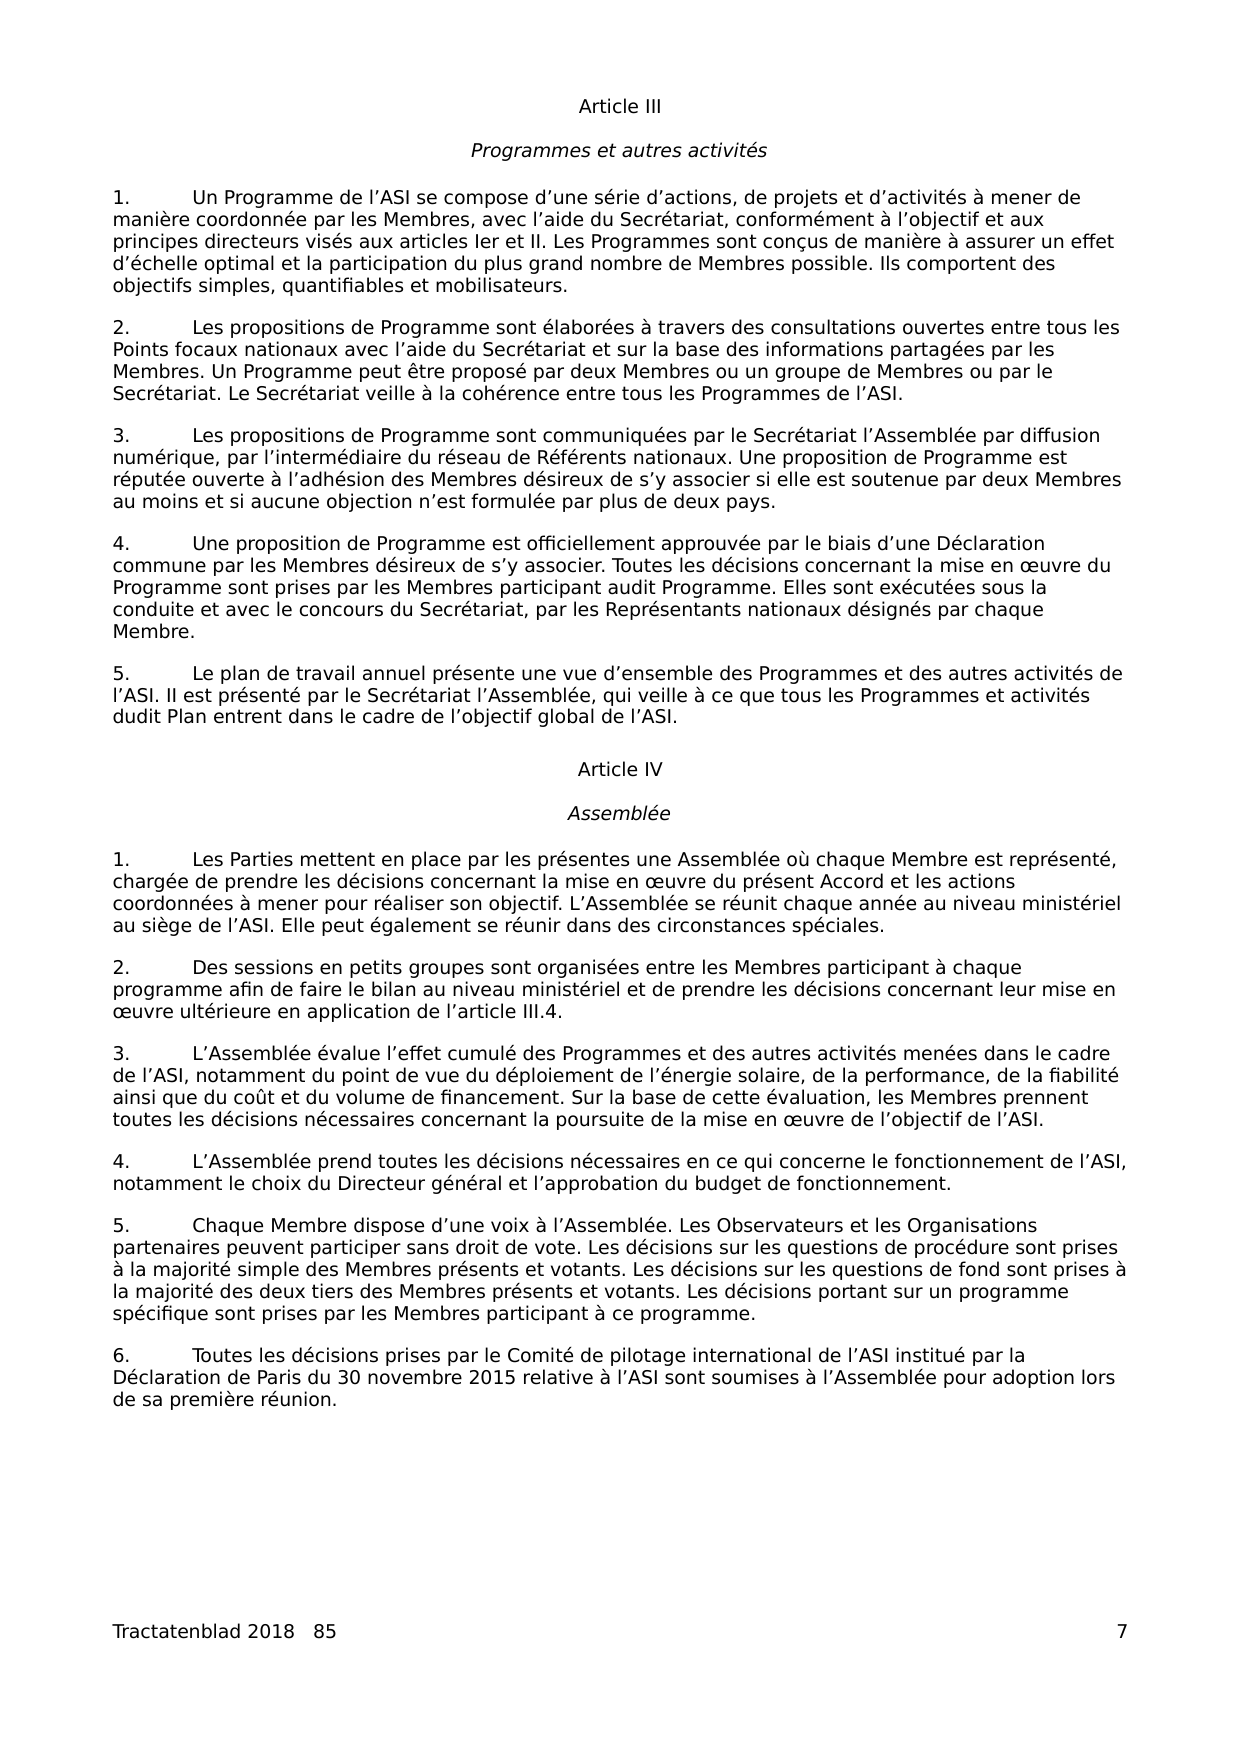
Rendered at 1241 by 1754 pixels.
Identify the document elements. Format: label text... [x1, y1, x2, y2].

text 4. L’Assemblée prend toutes les décisions nécessaires en ce qui concerne le fonctionnement de l’ASI, notamment le choix du Directeur général et l’approbation du budget de fonctionnement. [112, 1151, 1128, 1195]
subtitle Article IV Assemblée [112, 758, 1128, 824]
text 2. Des sessions en petits groupes sont organisées entre les Membres participant à chaque programme afin de faire le bilan au niveau ministériel et de prendre les décisions concernant leur mise en œuvre ultérieure en application de l’article III.4. [112, 957, 1128, 1023]
text 5. Le plan de travail annuel présente une vue d’ensemble des Programmes et des autres activités de l’ASI. II est présenté par le Secrétariat l’Assemblée, qui veille à ce que tous les Programmes et activités dudit Plan entrent dans le cadre de l’objectif global de l’ASI. [112, 662, 1128, 728]
text 5. Chaque Membre dispose d’une voix à l’Assemblée. Les Observateurs et les Organisations partenaires peuvent participer sans droit de vote. Les décisions sur les questions de procédure sont prises à la majorité simple des Membres présents et votants. Les décisions sur les questions de fond sont prises à la majorité des deux tiers des Membres présents et votants. Les décisions portant sur un programme spécifique sont prises par les Membres participant à ce programme. [112, 1215, 1128, 1325]
text 3. Les propositions de Programme sont communiquées par le Secrétariat l’Assemblée par diffusion numérique, par l’intermédiaire du réseau de Référents nationaux. Une proposition de Programme est réputée ouverte à l’adhésion des Membres désireux de s’y associer si elle est soutenue par deux Membres au moins et si aucune objection n’est formulée par plus de deux pays. [112, 425, 1128, 513]
text 1. Les Parties mettent en place par les présentes une Assemblée où chaque Membre est représenté, chargée de prendre les décisions concernant la mise en œuvre du présent Accord et les actions coordonnées à mener pour réaliser son objectif. L’Assemblée se réunit chaque année au niveau ministériel au siège de l’ASI. Elle peut également se réunir dans des circonstances spéciales. [112, 849, 1128, 937]
text 4. Une proposition de Programme est officiellement approuvée par le biais d’une Déclaration commune par les Membres désireux de s’y associer. Toutes les décisions concernant la mise en œuvre du Programme sont prises par les Membres participant audit Programme. Elles sont exécutées sous la conduite et avec le concours du Secrétariat, par les Représentants nationaux désignés par chaque Membre. [112, 533, 1128, 642]
text 6. Toutes les décisions prises par le Comité de pilotage international de l’ASI institué par la Déclaration de Paris du 30 novembre 2015 relative à l’ASI sont soumises à l’Assemblée pour adoption lors de sa première réunion. [112, 1345, 1128, 1411]
text 2. Les propositions de Programme sont élaborées à travers des consultations ouvertes entre tous les Points focaux nationaux avec l’aide du Secrétariat et sur la base des informations partagées par les Membres. Un Programme peut être proposé par deux Membres ou un groupe de Membres ou par le Secrétariat. Le Secrétariat veille à la cohérence entre tous les Programmes de l’ASI. [112, 317, 1128, 405]
text 3. L’Assemblée évalue l’effet cumulé des Programmes et des autres activités menées dans le cadre de l’ASI, notamment du point de vue du déploiement de l’énergie solaire, de la performance, de la fiabilité ainsi que du coût et du volume de financement. Sur la base de cette évaluation, les Membres prennent toutes les décisions nécessaires concernant la poursuite de la mise en œuvre de l’objectif de l’ASI. [112, 1043, 1128, 1131]
text 1. Un Programme de l’ASI se compose d’une série d’actions, de projets et d’activités à mener de manière coordonnée par les Membres, avec l’aide du Secrétariat, conformément à l’objectif et aux principes directeurs visés aux articles Ier et II. Les Programmes sont conçus de manière à assurer un effet d’échelle optimal et la participation du plus grand nombre de Membres possible. Ils comportent des objectifs simples, quantifiables et mobilisateurs. [112, 187, 1128, 297]
subtitle Article III Programmes et autres activités [112, 96, 1128, 162]
